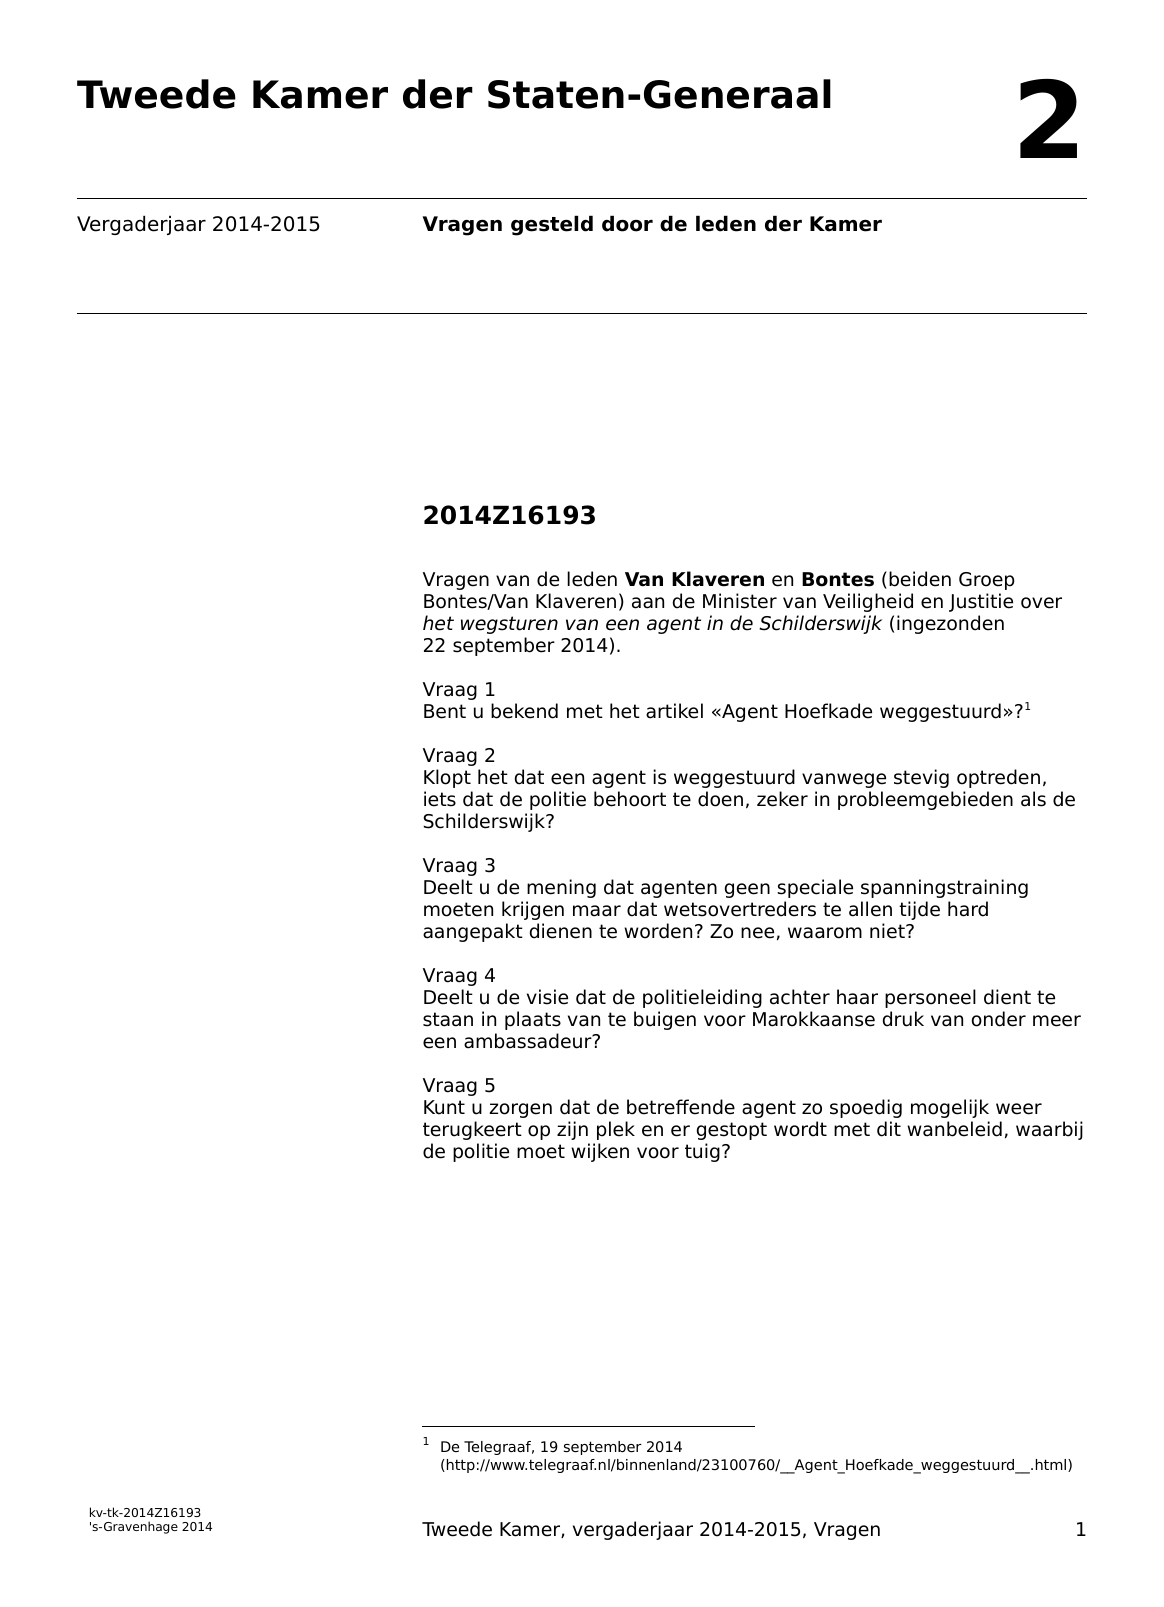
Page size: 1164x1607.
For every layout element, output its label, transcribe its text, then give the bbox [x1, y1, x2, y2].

text Vraag 5 [422, 1075, 1087, 1097]
text Vraag 1 [422, 679, 1087, 701]
text Deelt u de visie dat de politieleiding achter haar personeel dient te staan in plaats van te buigen voor Marokkaanse druk van onder meer een ambassadeur? [422, 987, 1087, 1053]
text Klopt het dat een agent is weggestuurd vanwege stevig optreden, iets dat de politie behoort te doen, zeker in probleemgebieden als de Schilderswijk? [422, 767, 1087, 833]
table_cell Vergaderjaar 2014-2015 [77, 199, 422, 313]
text kv-tk-2014Z16193 [88, 1506, 323, 1520]
text 2014Z16193 [422, 501, 1087, 531]
text Vraag 4 [422, 965, 1087, 987]
text Deelt u de mening dat agenten geen speciale spanningstraining moeten krijgen maar dat wetsovertreders te allen tijde hard aangepakt dienen te worden? Zo nee, waarom niet? [422, 877, 1087, 943]
text Kunt u zorgen dat de betreffende agent zo spoedig mogelijk weer terugkeert op zijn plek en er gestopt wordt met dit wanbeleid, waarbij de politie moet wijken voor tuig? [422, 1097, 1087, 1163]
text Vraag 3 [422, 855, 1087, 877]
text Vragen van de leden Van Klaveren en Bontes (beiden Groep Bontes/Van Klaveren) aan de Minister van Veiligheid en Justitie over het wegsturen van een agent in de Schilderswijk (ingezonden 22 september 2014). [422, 569, 1087, 657]
table_cell Vragen gesteld door de leden der Kamer [422, 199, 1087, 313]
table_header Tweede Kamer der Staten-Generaal [77, 59, 886, 198]
text Bent u bekend met het artikel «Agent Hoefkade weggestuurd»? [422, 701, 1087, 723]
text 's-Gravenhage 2014 [88, 1520, 323, 1534]
text De Telegraaf, 19 september 2014 (http://www.telegraaf.nl/binnenland/23100760/__Agent_Hoefkade_weggestuurd__.html) [422, 1435, 1087, 1474]
text Vraag 2 [422, 745, 1087, 767]
table_header 2 [886, 59, 1087, 198]
